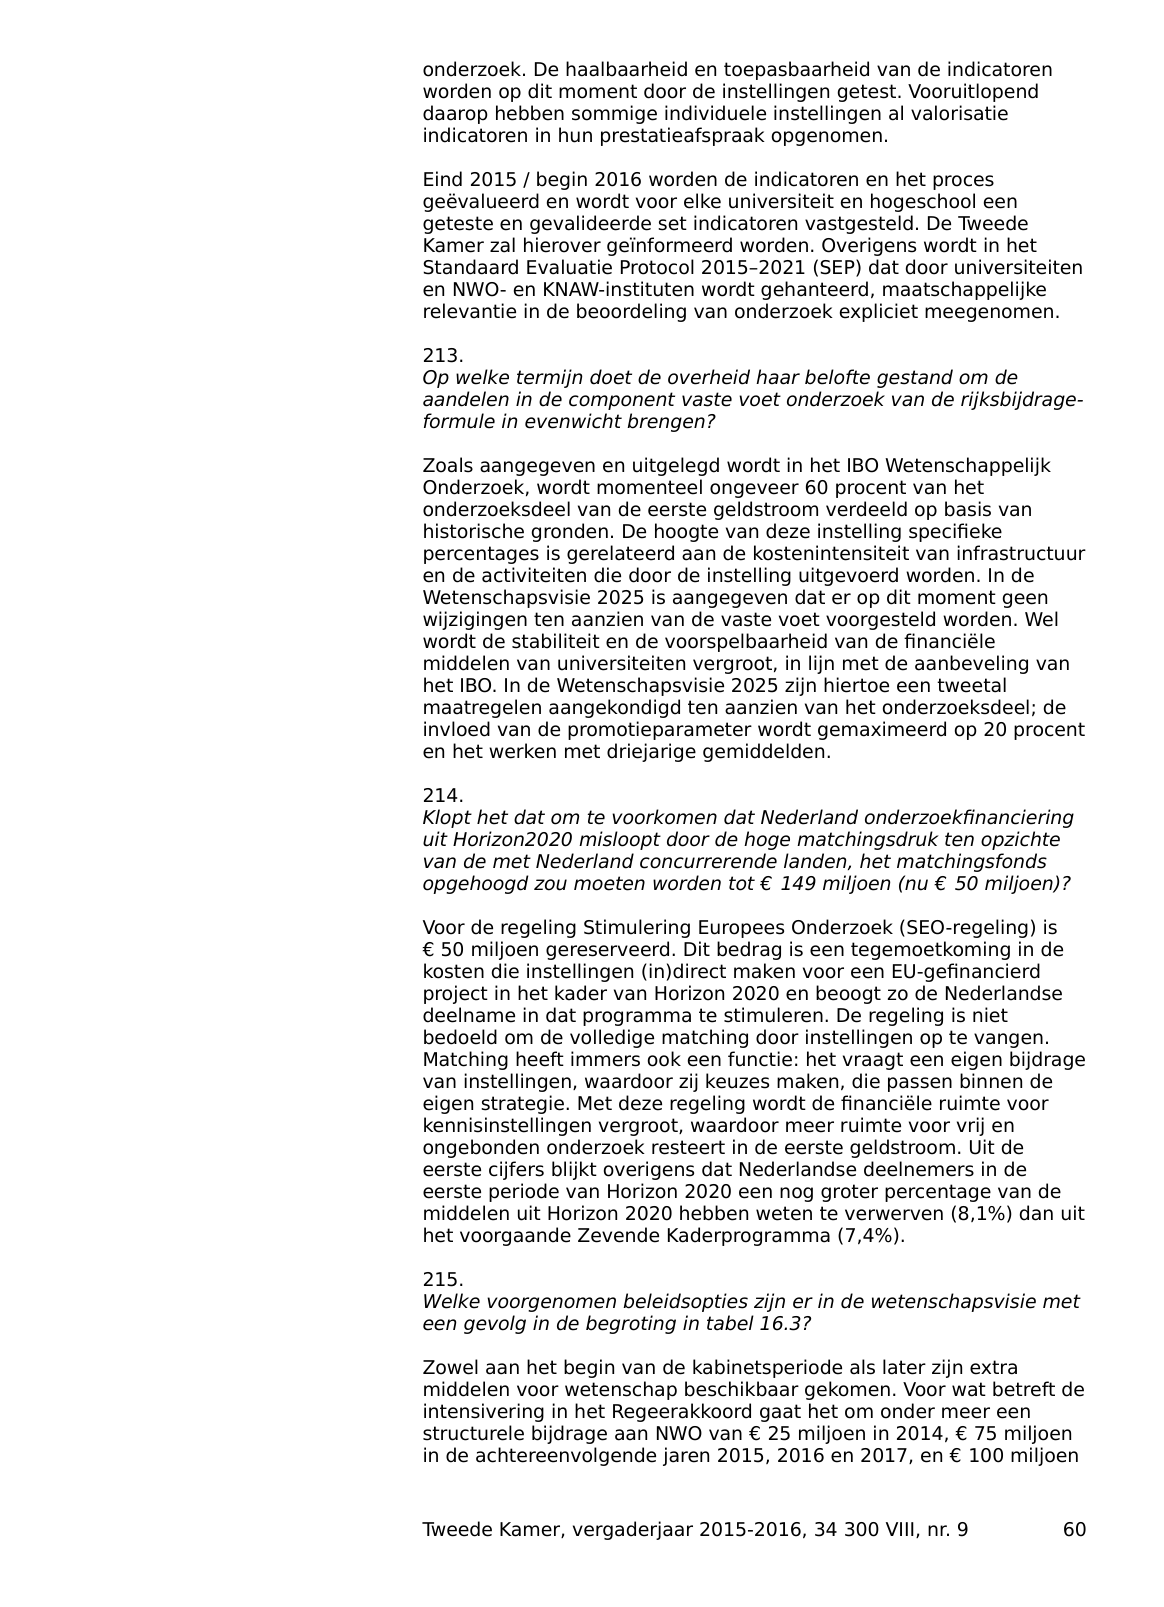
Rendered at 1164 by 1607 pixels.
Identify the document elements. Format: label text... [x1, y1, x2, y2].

text Eind 2015 / begin 2016 worden de indicatoren en het proces geëvalueerd en wordt voor elke universiteit en hogeschool een geteste en gevalideerde set indicatoren vastgesteld. De Tweede Kamer zal hierover geïnformeerd worden. Overigens wordt in het Standaard Evaluatie Protocol 2015–2021 (SEP) dat door universiteiten en NWO- en KNAW-instituten wordt gehanteerd, maatschappelijke relevantie in de beoordeling van onderzoek expliciet meegenomen. [422, 169, 1087, 323]
text 215. [422, 1269, 1087, 1291]
text 214. [422, 785, 1087, 807]
text Zowel aan het begin van de kabinetsperiode als later zijn extra middelen voor wetenschap beschikbaar gekomen. Voor wat betreft de intensivering in het Regeerakkoord gaat het om onder meer een structurele bijdrage aan NWO van € 25 miljoen in 2014, € 75 miljoen in de achtereenvolgende jaren 2015, 2016 en 2017, en € 100 miljoen [422, 1357, 1087, 1467]
text Zoals aangegeven en uitgelegd wordt in het IBO Wetenschappelijk Onderzoek, wordt momenteel ongeveer 60 procent van het onderzoeksdeel van de eerste geldstroom verdeeld op basis van historische gronden. De hoogte van deze instelling specifieke percentages is gerelateerd aan de kostenintensiteit van infrastructuur en de activiteiten die door de instelling uitgevoerd worden. In de Wetenschapsvisie 2025 is aangegeven dat er op dit moment geen wijzigingen ten aanzien van de vaste voet voorgesteld worden. Wel wordt de stabiliteit en de voorspelbaarheid van de financiële middelen van universiteiten vergroot, in lijn met de aanbeveling van het IBO. In de Wetenschapsvisie 2025 zijn hiertoe een tweetal maatregelen aangekondigd ten aanzien van het onderzoeksdeel; de invloed van de promotieparameter wordt gemaximeerd op 20 procent en het werken met driejarige gemiddelden. [422, 455, 1087, 763]
text Klopt het dat om te voorkomen dat Nederland onderzoekfinanciering uit Horizon2020 misloopt door de hoge matchingsdruk ten opzichte van de met Nederland concurrerende landen, het matchingsfonds opgehoogd zou moeten worden tot € 149 miljoen (nu € 50 miljoen)? [422, 807, 1087, 895]
text Welke voorgenomen beleidsopties zijn er in de wetenschapsvisie met een gevolg in de begroting in tabel 16.3? [422, 1291, 1087, 1335]
text Voor de regeling Stimulering Europees Onderzoek (SEO-regeling) is € 50 miljoen gereserveerd. Dit bedrag is een tegemoetkoming in de kosten die instellingen (in)direct maken voor een EU-gefinancierd project in het kader van Horizon 2020 en beoogt zo de Nederlandse deelname in dat programma te stimuleren. De regeling is niet bedoeld om de volledige matching door instellingen op te vangen. Matching heeft immers ook een functie: het vraagt een eigen bijdrage van instellingen, waardoor zij keuzes maken, die passen binnen de eigen strategie. Met deze regeling wordt de financiële ruimte voor kennisinstellingen vergroot, waardoor meer ruimte voor vrij en ongebonden onderzoek resteert in de eerste geldstroom. Uit de eerste cijfers blijkt overigens dat Nederlandse deelnemers in de eerste periode van Horizon 2020 een nog groter percentage van de middelen uit Horizon 2020 hebben weten te verwerven (8,1%) dan uit het voorgaande Zevende Kaderprogramma (7,4%). [422, 917, 1087, 1247]
text Op welke termijn doet de overheid haar belofte gestand om de aandelen in de component vaste voet onderzoek van de rijksbijdrage-formule in evenwicht brengen? [422, 367, 1087, 433]
text 213. [422, 345, 1087, 367]
text onderzoek. De haalbaarheid en toepasbaarheid van de indicatoren worden op dit moment door de instellingen getest. Vooruitlopend daarop hebben sommige individuele instellingen al valorisatie indicatoren in hun prestatieafspraak opgenomen. [422, 59, 1087, 147]
